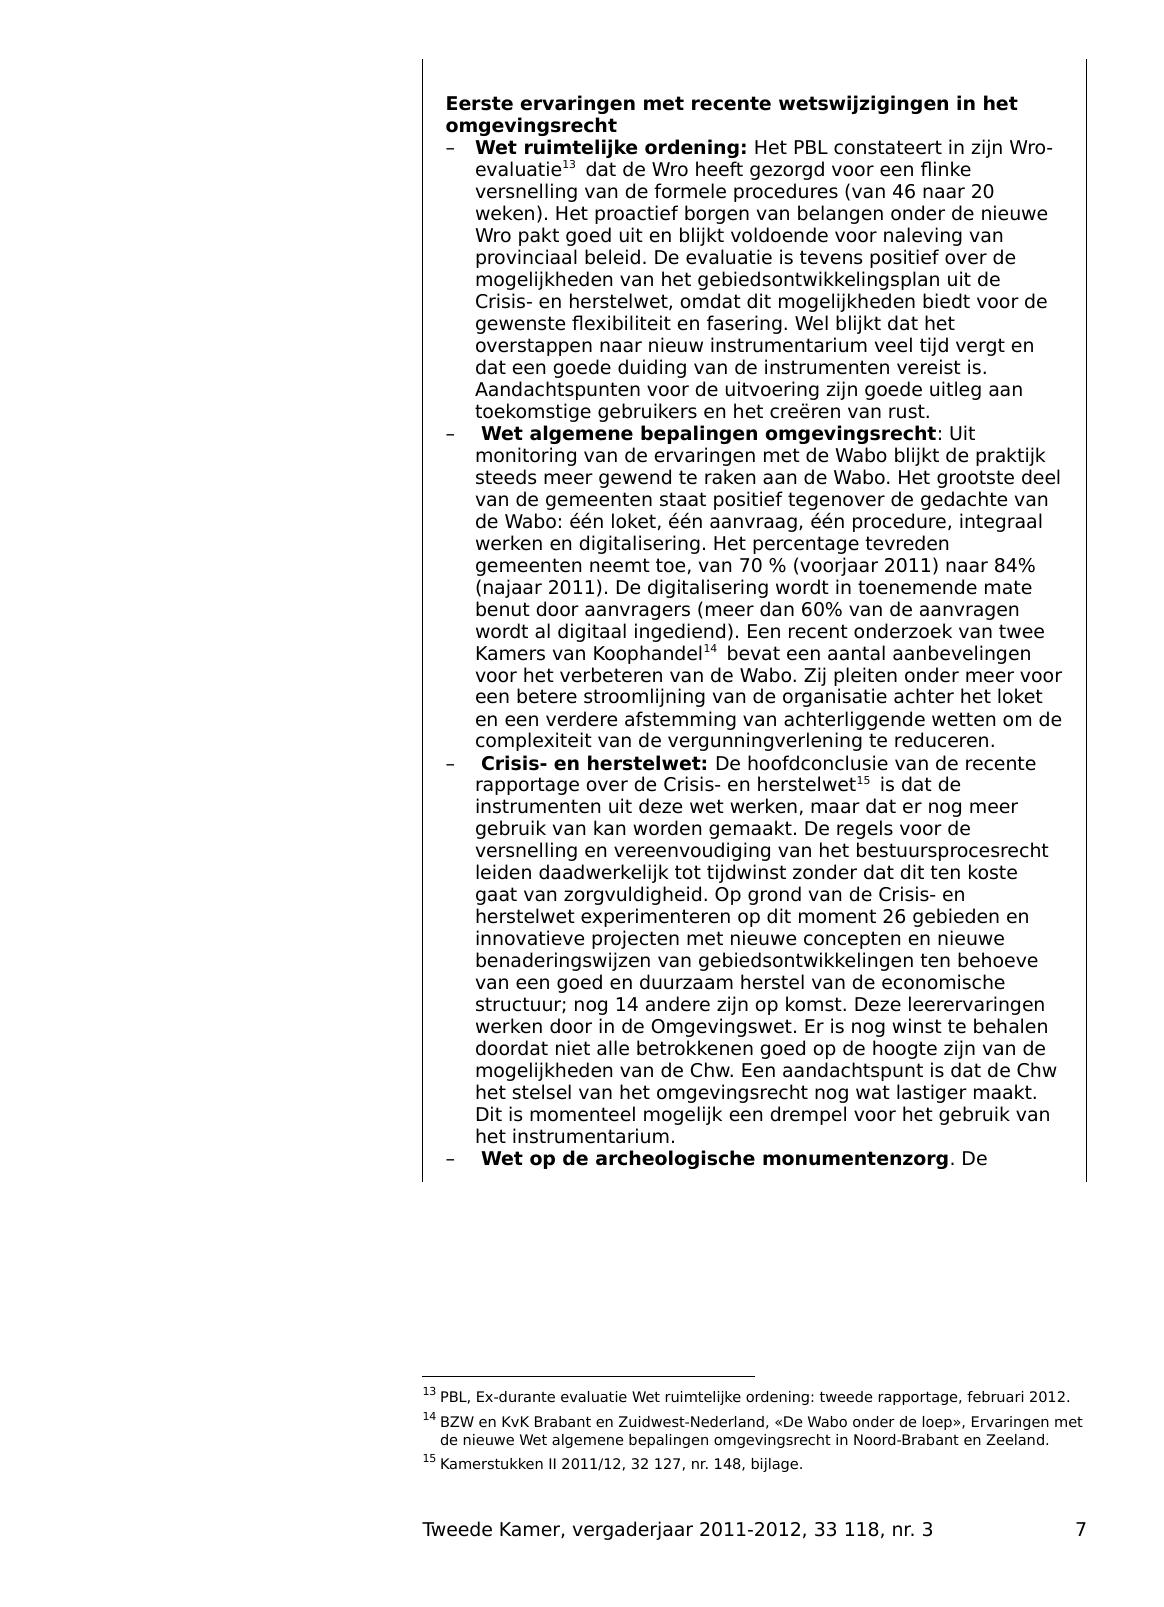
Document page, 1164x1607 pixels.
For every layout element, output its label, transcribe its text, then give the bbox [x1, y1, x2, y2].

table_header Eerste ervaringen met recente wetswijzigingen in het omgevingsrecht – Wet ruimtelijke ordening: Het PBL constateert in zijn Wro-evaluatie dat de Wro heeft gezorgd voor een flinke versnelling van de formele procedures (van 46 naar 20 weken). Het proactief borgen van belangen onder de nieuwe Wro pakt goed uit en blijkt voldoende voor naleving van provinciaal beleid. De evaluatie is tevens positief over de mogelijkheden van het gebiedsontwikkelingsplan uit de Crisis- en herstelwet, omdat dit mogelijkheden biedt voor de gewenste flexibiliteit en fasering. Wel blijkt dat het overstappen naar nieuw instrumentarium veel tijd vergt en dat een goede duiding van de instrumenten vereist is. Aandachtspunten voor de uitvoering zijn goede uitleg aan toekomstige gebruikers en het creëren van rust. – Wet algemene bepalingen omgevingsrecht: Uit monitoring van de ervaringen met de Wabo blijkt de praktijk steeds meer gewend te raken aan de Wabo. Het grootste deel van de gemeenten staat positief tegenover de gedachte van de Wabo: één loket, één aanvraag, één procedure, integraal werken en digitalisering. Het percentage tevreden gemeenten neemt toe, van 70 % (voorjaar 2011) naar 84% (najaar 2011). De digitalisering wordt in toenemende mate benut door aanvragers (meer dan 60% van de aanvragen wordt al digitaal ingediend). Een recent onderzoek van twee Kamers van Koophandel bevat een aantal aanbevelingen voor het verbeteren van de Wabo. Zij pleiten onder meer voor een betere stroomlijning van de organisatie achter het loket en een verdere afstemming van achterliggende wetten om de complexiteit van de vergunningverlening te reduceren. – Crisis- en herstelwet: De hoofdconclusie van de recente rapportage over de Crisis- en herstelwet is dat de instrumenten uit deze wet werken, maar dat er nog meer gebruik van kan worden gemaakt. De regels voor de versnelling en vereenvoudiging van het bestuursprocesrecht leiden daadwerkelijk tot tijdwinst zonder dat dit ten koste gaat van zorgvuldigheid. Op grond van de Crisis- en herstelwet experimenteren op dit moment 26 gebieden en innovatieve projecten met nieuwe concepten en nieuwe benaderingswijzen van gebiedsontwikkelingen ten behoeve van een goed en duurzaam herstel van de economische structuur; nog 14 andere zijn op komst. Deze leerervaringen werken door in de Omgevingswet. Er is nog winst te behalen doordat niet alle betrokkenen goed op de hoogte zijn van de mogelijkheden van de Chw. Een aandachtspunt is dat de Chw het stelsel van het omgevingsrecht nog wat lastiger maakt. Dit is momenteel mogelijk een drempel voor het gebruik van het instrumentarium. – Wet op de archeologische monumentenzorg. De [423, 59, 1086, 1182]
